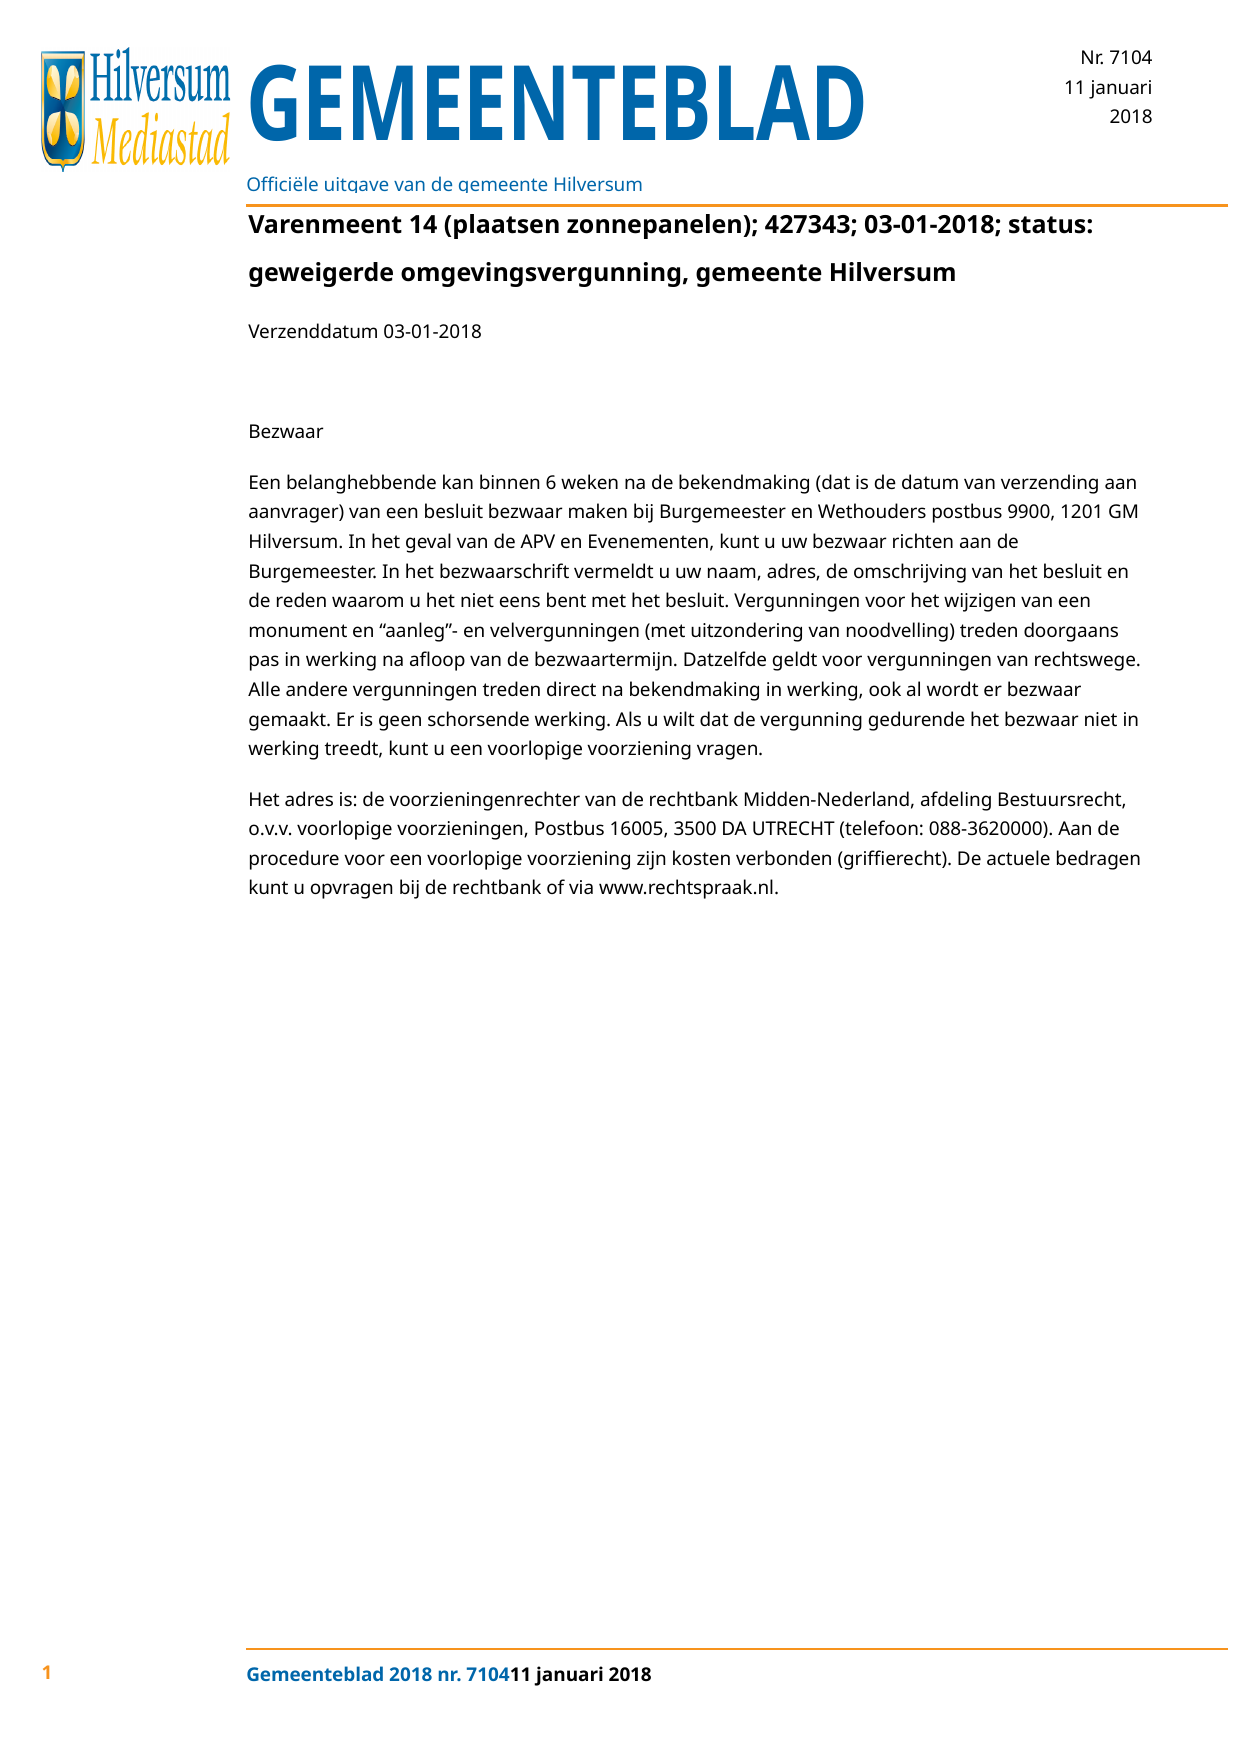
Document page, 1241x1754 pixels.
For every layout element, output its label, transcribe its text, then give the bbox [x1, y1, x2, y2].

text Het adres is: de voorzieningenrechter van de rechtbank Midden-Nederland, afdeling Bestuursrecht, o.v.v. voorlopige voorzieningen, Postbus 16005, 3500 DA UTRECHT (telefoon: 088-3620000). Aan de procedure voor een voorlopige voorziening zijn kosten verbonden (griffierecht). De actuele bedragen kunt u opvragen bij de rechtbank of via www.rechtspraak.nl. [248, 786, 1152, 900]
text Verzenddatum 03-01-2018 [248, 318, 1152, 344]
text Bezwaar [248, 419, 1152, 444]
picture [41, 47, 231, 172]
text Een belanghebbende kan binnen 6 weken na de bekendmaking (dat is de datum van verzending aan aanvrager) van een besluit bezwaar maken bij Burgemeester en Wethouders postbus 9900, 1201 GM Hilversum. In het geval van de APV en Evenementen, kunt u uw bezwaar richten aan de Burgemeester. In het bezwaarschrift vermeldt u uw naam, adres, de omschrijving van het besluit en de reden waarom u het niet eens bent met het besluit. Vergunningen voor het wijzigen van een monument en “aanleg”- en velvergunningen (met uitzondering van noodvelling) treden doorgaans pas in werking na afloop van de bezwaartermijn. Datzelfde geldt voor vergunningen van rechtswege. Alle andere vergunningen treden direct na bekendmaking in werking, ook al wordt er bezwaar gemaakt. Er is geen schorsende werking. Als u wilt dat de vergunning gedurende het bezwaar niet in werking treedt, kunt u een voorlopige voorziening vragen. [248, 469, 1152, 761]
text Varenmeent 14 (plaatsen zonnepanelen); 427343; 03-01-2018; status: geweigerde omgevingsvergunning, gemeente Hilversum [248, 207, 1152, 288]
